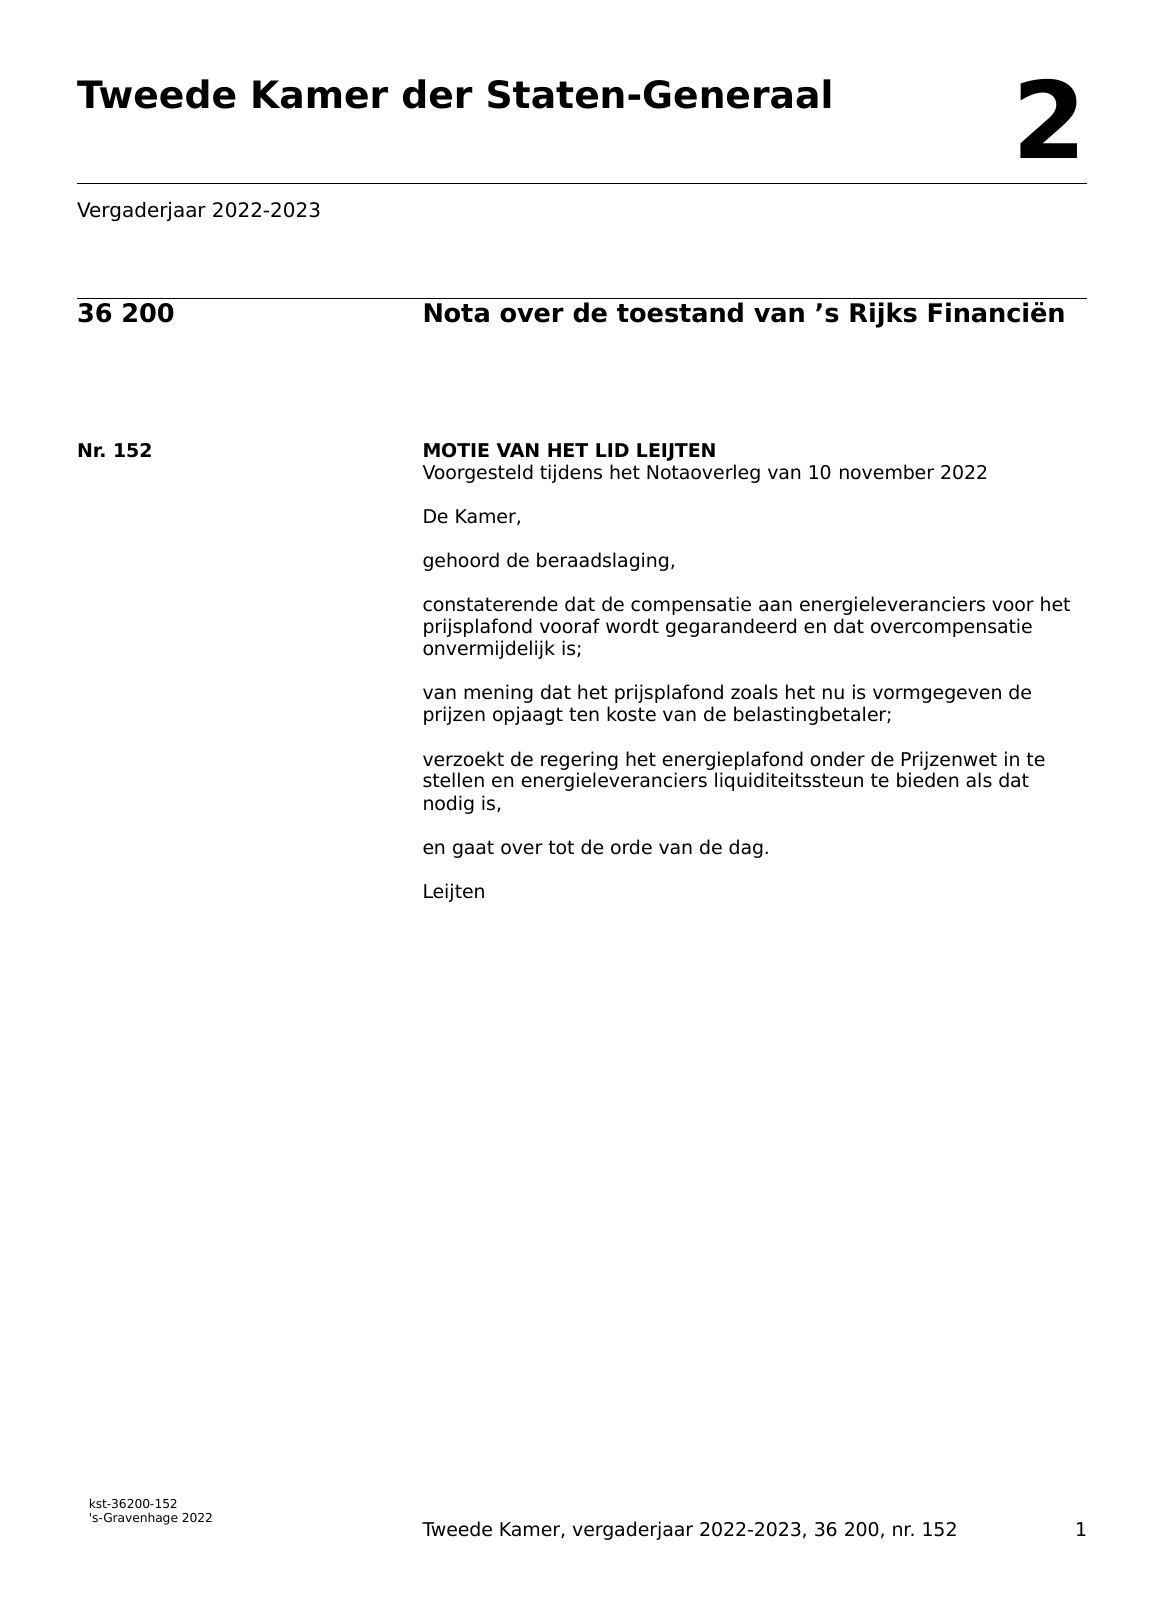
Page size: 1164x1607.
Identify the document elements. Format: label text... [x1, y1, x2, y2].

table_header 2 [886, 59, 1087, 183]
text De Kamer, [422, 506, 1087, 528]
text constaterende dat de compensatie aan energieleveranciers voor het prijsplafond vooraf wordt gegarandeerd en dat overcompensatie onvermijdelijk is; [422, 594, 1087, 660]
subtitle 36 200 Nota over de toestand van ’s Rijks Financiën [77, 299, 1087, 329]
text Leijten [422, 881, 1087, 903]
text gehoord de beraadslaging, [422, 550, 1087, 572]
subtitle Nr. 152 MOTIE VAN HET LID LEIJTEN [77, 440, 1087, 462]
text Voorgesteld tijdens het Notaoverleg van 10 november 2022 [422, 462, 1087, 484]
table_header Tweede Kamer der Staten-Generaal [77, 59, 886, 183]
text en gaat over tot de orde van de dag. [422, 837, 1087, 858]
text 's-Gravenhage 2022 [88, 1511, 323, 1525]
table_cell Vergaderjaar 2022-2023 [77, 184, 1087, 298]
text verzoekt de regering het energieplafond onder de Prijzenwet in te stellen en energieleveranciers liquiditeitssteun te bieden als dat nodig is, [422, 748, 1087, 814]
text kst-36200-152 [88, 1497, 323, 1511]
text van mening dat het prijsplafond zoals het nu is vormgegeven de prijzen opjaagt ten koste van de belastingbetaler; [422, 682, 1087, 726]
